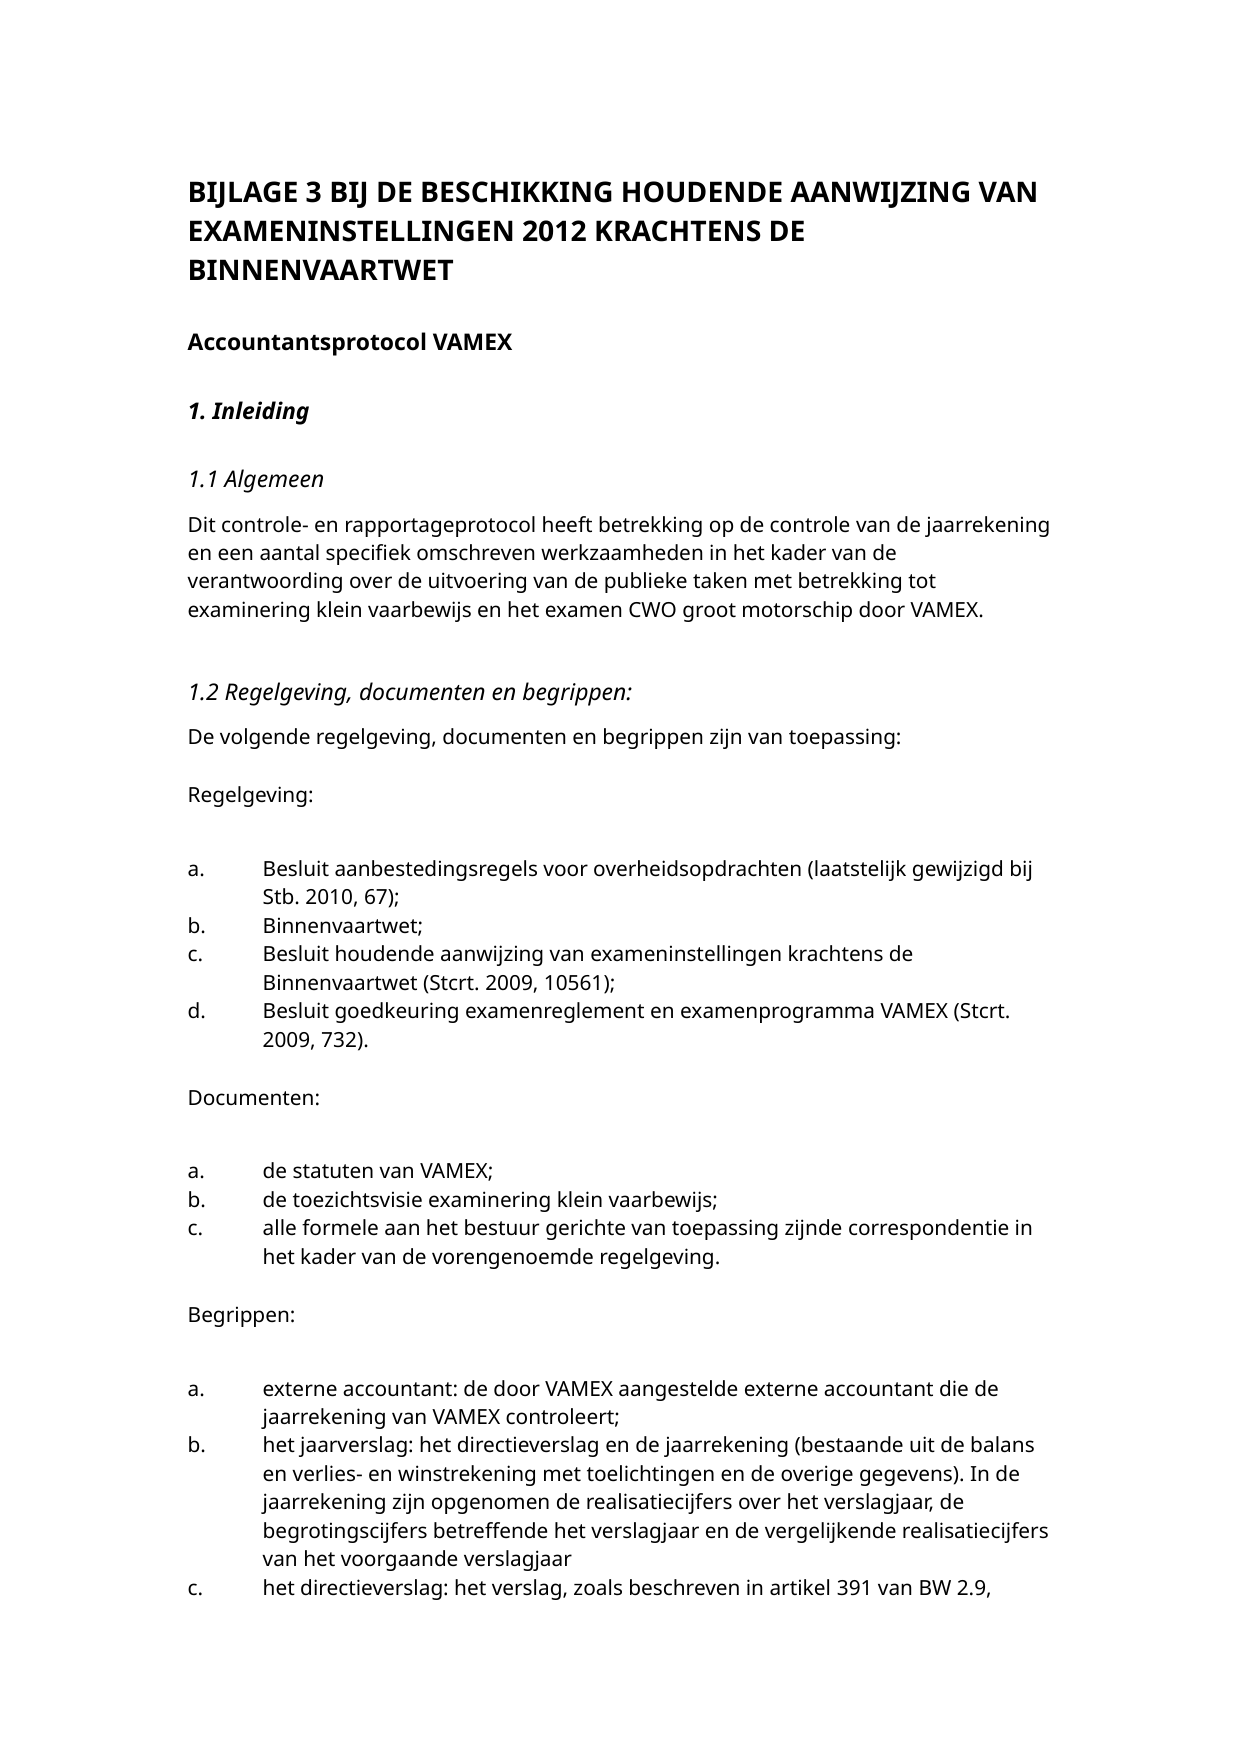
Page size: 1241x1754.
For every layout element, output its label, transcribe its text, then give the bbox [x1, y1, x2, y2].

list de statuten van VAMEX; [187, 1157, 1053, 1185]
subtitle BIJLAGE 3 BIJ DE BESCHIKKING HOUDENDE AANWIJZING VAN EXAMENINSTELLINGEN 2012 KRACHTENS DE BINNENVAARTWET [187, 172, 1053, 288]
list Binnenvaartwet; [187, 911, 1053, 939]
list het directieverslag: het verslag, zoals beschreven in artikel 391 van BW 2.9, [187, 1573, 1053, 1601]
subtitle 1. Inleiding [187, 395, 1053, 426]
subtitle 1.1 Algemeen [187, 463, 1053, 495]
list Besluit goedkeuring examenreglement en examenprogramma VAMEX (Stcrt. 2009, 732). [187, 996, 1053, 1053]
list de toezichtsvisie examinering klein vaarbewijs; [187, 1185, 1053, 1213]
subtitle 1.2 Regelgeving, documenten en begrippen: [187, 676, 1053, 707]
text Dit controle- en rapportageprotocol heeft betrekking op de controle van de jaarrekening en een aantal specifiek omschreven werkzaamheden in het kader van de verantwoording over de uitvoering van de publieke taken met betrekking tot examinering klein vaarbewijs en het examen CWO groot motorschip door VAMEX. [187, 510, 1053, 623]
list het jaarverslag: het directieverslag en de jaarrekening (bestaande uit de balans en verlies- en winstrekening met toelichtingen en de overige gegevens). In de jaarrekening zijn opgenomen de realisatiecijfers over het verslagjaar, de begrotingscijfers betreffende het verslagjaar en de vergelijkende realisatiecijfers van het voorgaande verslagjaar [187, 1431, 1053, 1573]
text Documenten: [187, 1083, 1053, 1112]
text Regelgeving: [187, 781, 1053, 809]
list alle formele aan het bestuur gerichte van toepassing zijnde correspondentie in het kader van de vorengenoemde regelgeving. [187, 1213, 1053, 1270]
list Besluit aanbestedingsregels voor overheidsopdrachten (laatstelijk gewijzigd bij Stb. 2010, 67); [187, 854, 1053, 911]
subtitle Accountantsprotocol VAMEX [187, 326, 1053, 357]
text Begrippen: [187, 1300, 1053, 1329]
list externe accountant: de door VAMEX aangestelde externe accountant die de jaarrekening van VAMEX controleert; [187, 1374, 1053, 1431]
list Besluit houdende aanwijzing van exameninstellingen krachtens de Binnenvaartwet (Stcrt. 2009, 10561); [187, 939, 1053, 996]
text De volgende regelgeving, documenten en begrippen zijn van toepassing: [187, 722, 1053, 751]
